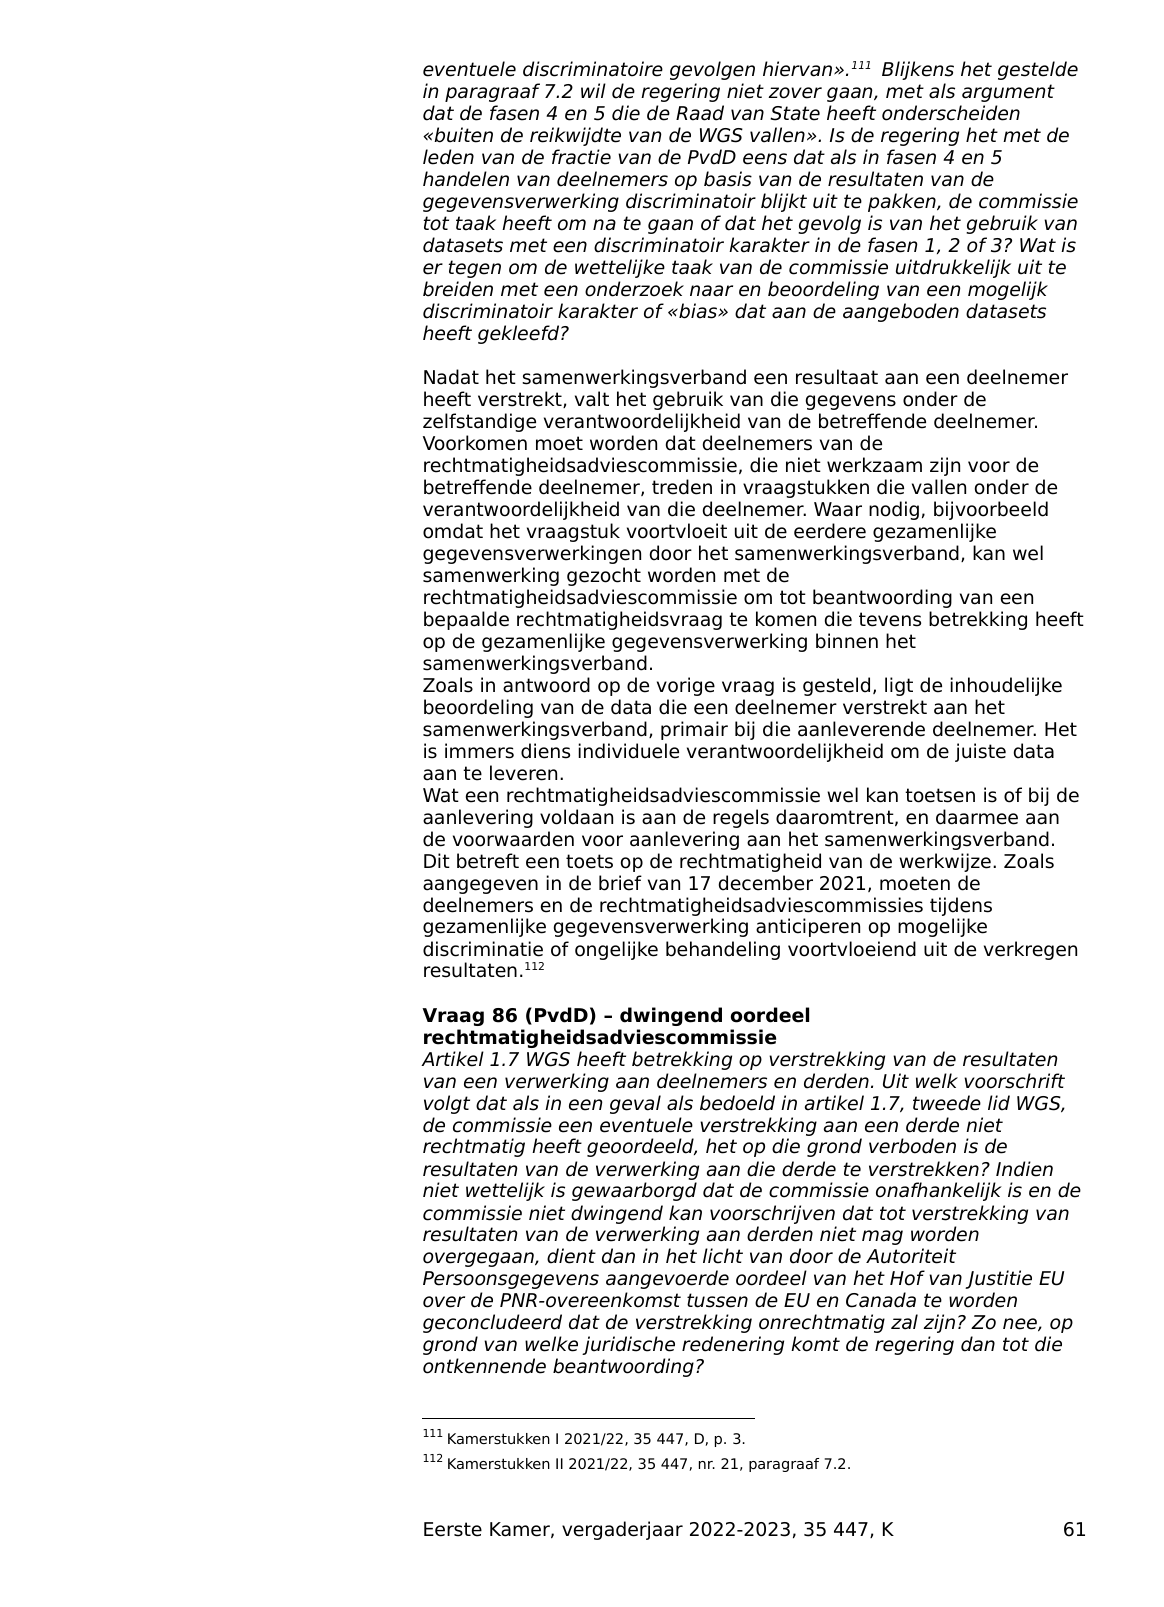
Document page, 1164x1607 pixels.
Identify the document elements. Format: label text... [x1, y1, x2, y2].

text Kamerstukken I 2021/22, 35 447, D, p. 3. [422, 1427, 1087, 1449]
text Nadat het samenwerkingsverband een resultaat aan een deelnemer heeft verstrekt, valt het gebruik van die gegevens onder de zelfstandige verantwoordelijkheid van de betreffende deelnemer. Voorkomen moet worden dat deelnemers van de rechtmatigheidsadviescommissie, die niet werkzaam zijn voor de betreffende deelnemer, treden in vraagstukken die vallen onder de verantwoordelijkheid van die deelnemer. Waar nodig, bijvoorbeeld omdat het vraagstuk voortvloeit uit de eerdere gezamenlijke gegevensverwerkingen door het samenwerkingsverband, kan wel samenwerking gezocht worden met de rechtmatigheidsadviescommissie om tot beantwoording van een bepaalde rechtmatigheidsvraag te komen die tevens betrekking heeft op de gezamenlijke gegevensverwerking binnen het samenwerkingsverband. [422, 367, 1087, 675]
text Zoals in antwoord op de vorige vraag is gesteld, ligt de inhoudelijke beoordeling van de data die een deelnemer verstrekt aan het samenwerkingsverband, primair bij die aanleverende deelnemer. Het is immers diens individuele verantwoordelijkheid om de juiste data aan te leveren. [422, 675, 1087, 784]
text eventuele discriminatoire gevolgen hiervan». Blijkens het gestelde in paragraaf 7.2 wil de regering niet zover gaan, met als argument dat de fasen 4 en 5 die de Raad van State heeft onderscheiden «buiten de reikwijdte van de WGS vallen». Is de regering het met de leden van de fractie van de PvdD eens dat als in fasen 4 en 5 handelen van deelnemers op basis van de resultaten van de gegevensverwerking discriminatoir blijkt uit te pakken, de commissie tot taak heeft om na te gaan of dat het gevolg is van het gebruik van datasets met een discriminatoir karakter in de fasen 1, 2 of 3? Wat is er tegen om de wettelijke taak van de commissie uitdrukkelijk uit te breiden met een onderzoek naar en beoordeling van een mogelijk discriminatoir karakter of «bias» dat aan de aangeboden datasets heeft gekleefd? [422, 59, 1087, 345]
text Vraag 86 (PvdD) – dwingend oordeel rechtmatigheidsadviescommissie [422, 1004, 1087, 1048]
text Wat een rechtmatigheidsadviescommissie wel kan toetsen is of bij de aanlevering voldaan is aan de regels daaromtrent, en daarmee aan de voorwaarden voor aanlevering aan het samenwerkingsverband. Dit betreft een toets op de rechtmatigheid van de werkwijze. Zoals aangegeven in de brief van 17 december 2021, moeten de deelnemers en de rechtmatigheidsadviescommissies tijdens gezamenlijke gegevensverwerking anticiperen op mogelijke discriminatie of ongelijke behandeling voortvloeiend uit de verkregen resultaten. [422, 784, 1087, 982]
text Artikel 1.7 WGS heeft betrekking op verstrekking van de resultaten van een verwerking aan deelnemers en derden. Uit welk voorschrift volgt dat als in een geval als bedoeld in artikel 1.7, tweede lid WGS, de commissie een eventuele verstrekking aan een derde niet rechtmatig heeft geoordeeld, het op die grond verboden is de resultaten van de verwerking aan die derde te verstrekken? Indien niet wettelijk is gewaarborgd dat de commissie onafhankelijk is en de commissie niet dwingend kan voorschrijven dat tot verstrekking van resultaten van de verwerking aan derden niet mag worden overgegaan, dient dan in het licht van door de Autoriteit Persoonsgegevens aangevoerde oordeel van het Hof van Justitie EU over de PNR-overeenkomst tussen de EU en Canada te worden geconcludeerd dat de verstrekking onrechtmatig zal zijn? Zo nee, op grond van welke juridische redenering komt de regering dan tot die ontkennende beantwoording? [422, 1048, 1087, 1378]
text Kamerstukken II 2021/22, 35 447, nr. 21, paragraaf 7.2. [422, 1452, 1087, 1474]
